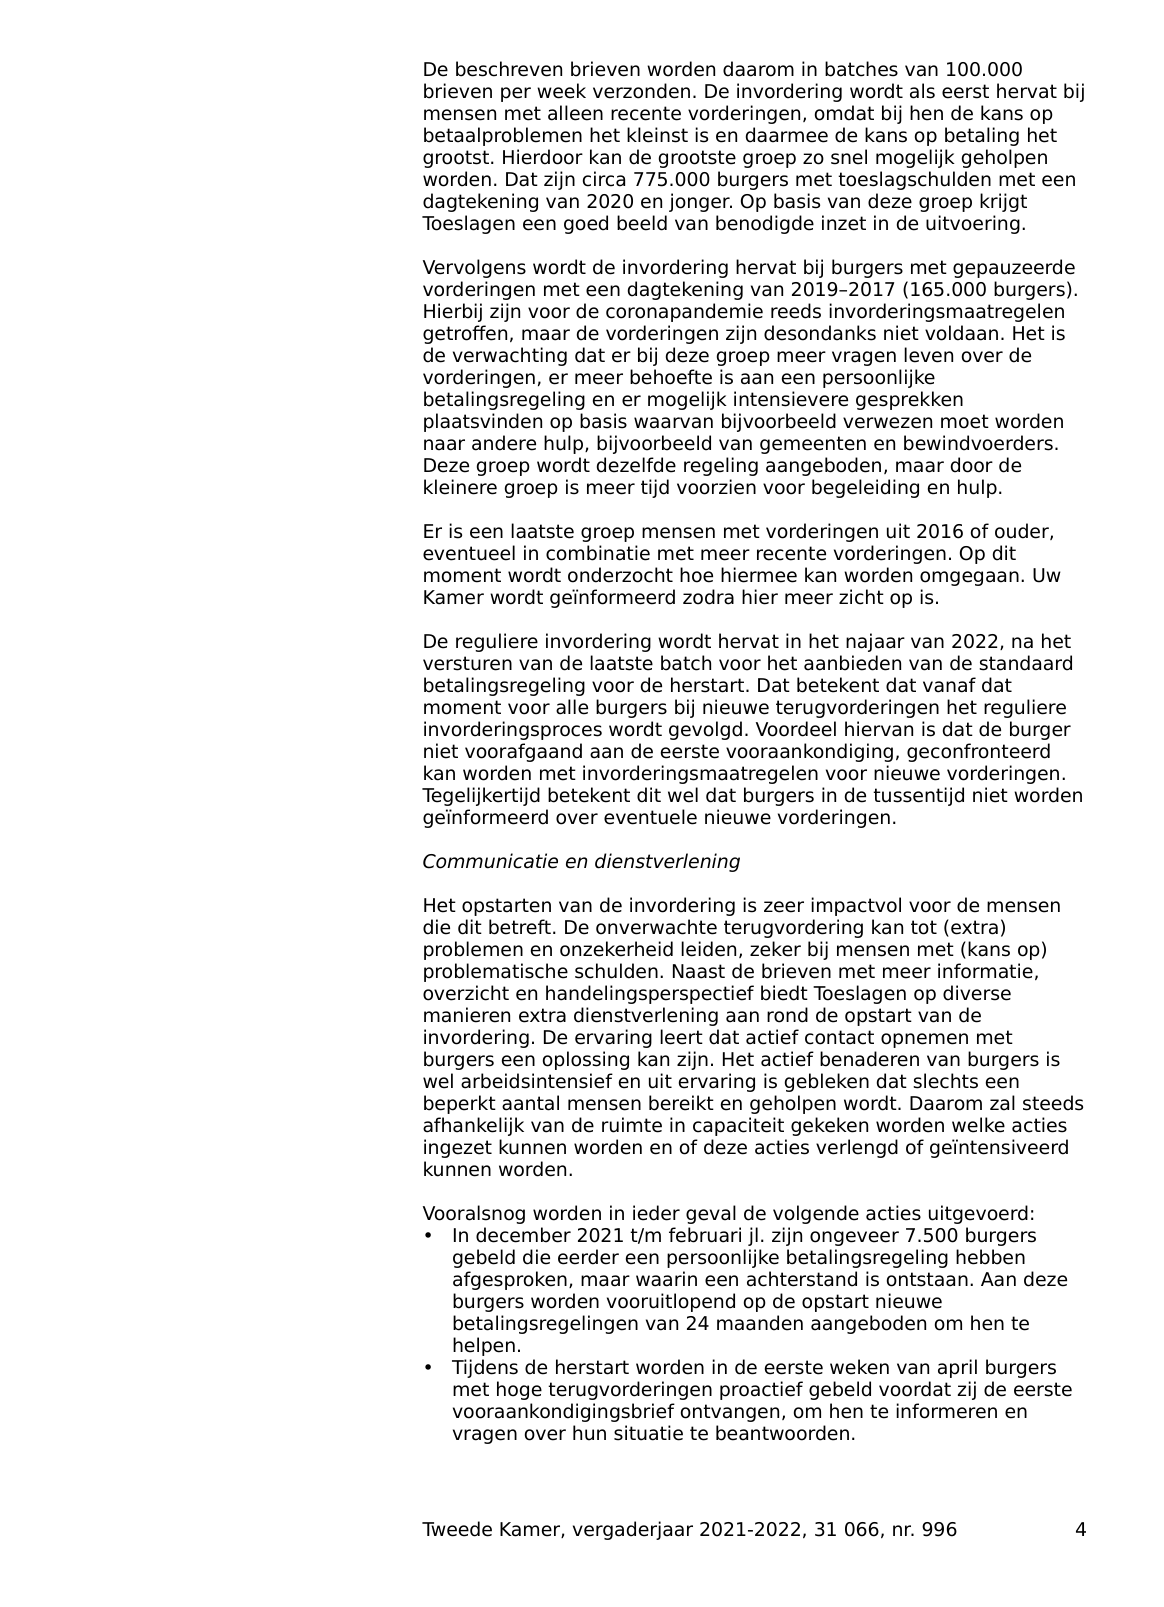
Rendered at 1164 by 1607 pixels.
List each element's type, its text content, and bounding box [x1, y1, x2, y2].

text Vooralsnog worden in ieder geval de volgende acties uitgevoerd: [422, 1203, 1087, 1225]
text Het opstarten van de invordering is zeer impactvol voor de mensen die dit betreft. De onverwachte terugvordering kan tot (extra) problemen en onzekerheid leiden, zeker bij mensen met (kans op) problematische schulden. Naast de brieven met meer informatie, overzicht en handelingsperspectief biedt Toeslagen op diverse manieren extra dienstverlening aan rond de opstart van de invordering. De ervaring leert dat actief contact opnemen met burgers een oplossing kan zijn. Het actief benaderen van burgers is wel arbeidsintensief en uit ervaring is gebleken dat slechts een beperkt aantal mensen bereikt en geholpen wordt. Daarom zal steeds afhankelijk van de ruimte in capaciteit gekeken worden welke acties ingezet kunnen worden en of deze acties verlengd of geïntensiveerd kunnen worden. [422, 895, 1087, 1181]
text De beschreven brieven worden daarom in batches van 100.000 brieven per week verzonden. De invordering wordt als eerst hervat bij mensen met alleen recente vorderingen, omdat bij hen de kans op betaalproblemen het kleinst is en daarmee de kans op betaling het grootst. Hierdoor kan de grootste groep zo snel mogelijk geholpen worden. Dat zijn circa 775.000 burgers met toeslagschulden met een dagtekening van 2020 en jonger. Op basis van deze groep krijgt Toeslagen een goed beeld van benodigde inzet in de uitvoering. [422, 59, 1087, 235]
subtitle Communicatie en dienstverlening [422, 851, 1087, 873]
text • In december 2021 t/m februari jl. zijn ongeveer 7.500 burgers gebeld die eerder een persoonlijke betalingsregeling hebben afgesproken, maar waarin een achterstand is ontstaan. Aan deze burgers worden vooruitlopend op de opstart nieuwe betalingsregelingen van 24 maanden aangeboden om hen te helpen. [422, 1225, 1087, 1357]
text Er is een laatste groep mensen met vorderingen uit 2016 of ouder, eventueel in combinatie met meer recente vorderingen. Op dit moment wordt onderzocht hoe hiermee kan worden omgegaan. Uw Kamer wordt geïnformeerd zodra hier meer zicht op is. [422, 521, 1087, 609]
text • Tijdens de herstart worden in de eerste weken van april burgers met hoge terugvorderingen proactief gebeld voordat zij de eerste vooraankondigingsbrief ontvangen, om hen te informeren en vragen over hun situatie te beantwoorden. [422, 1357, 1087, 1445]
text De reguliere invordering wordt hervat in het najaar van 2022, na het versturen van de laatste batch voor het aanbieden van de standaard betalingsregeling voor de herstart. Dat betekent dat vanaf dat moment voor alle burgers bij nieuwe terugvorderingen het reguliere invorderingsproces wordt gevolgd. Voordeel hiervan is dat de burger niet voorafgaand aan de eerste vooraankondiging, geconfronteerd kan worden met invorderingsmaatregelen voor nieuwe vorderingen. Tegelijkertijd betekent dit wel dat burgers in de tussentijd niet worden geïnformeerd over eventuele nieuwe vorderingen. [422, 631, 1087, 829]
text Vervolgens wordt de invordering hervat bij burgers met gepauzeerde vorderingen met een dagtekening van 2019–2017 (165.000 burgers). Hierbij zijn voor de coronapandemie reeds invorderingsmaatregelen getroffen, maar de vorderingen zijn desondanks niet voldaan. Het is de verwachting dat er bij deze groep meer vragen leven over de vorderingen, er meer behoefte is aan een persoonlijke betalingsregeling en er mogelijk intensievere gesprekken plaatsvinden op basis waarvan bijvoorbeeld verwezen moet worden naar andere hulp, bijvoorbeeld van gemeenten en bewindvoerders. Deze groep wordt dezelfde regeling aangeboden, maar door de kleinere groep is meer tijd voorzien voor begeleiding en hulp. [422, 257, 1087, 499]
